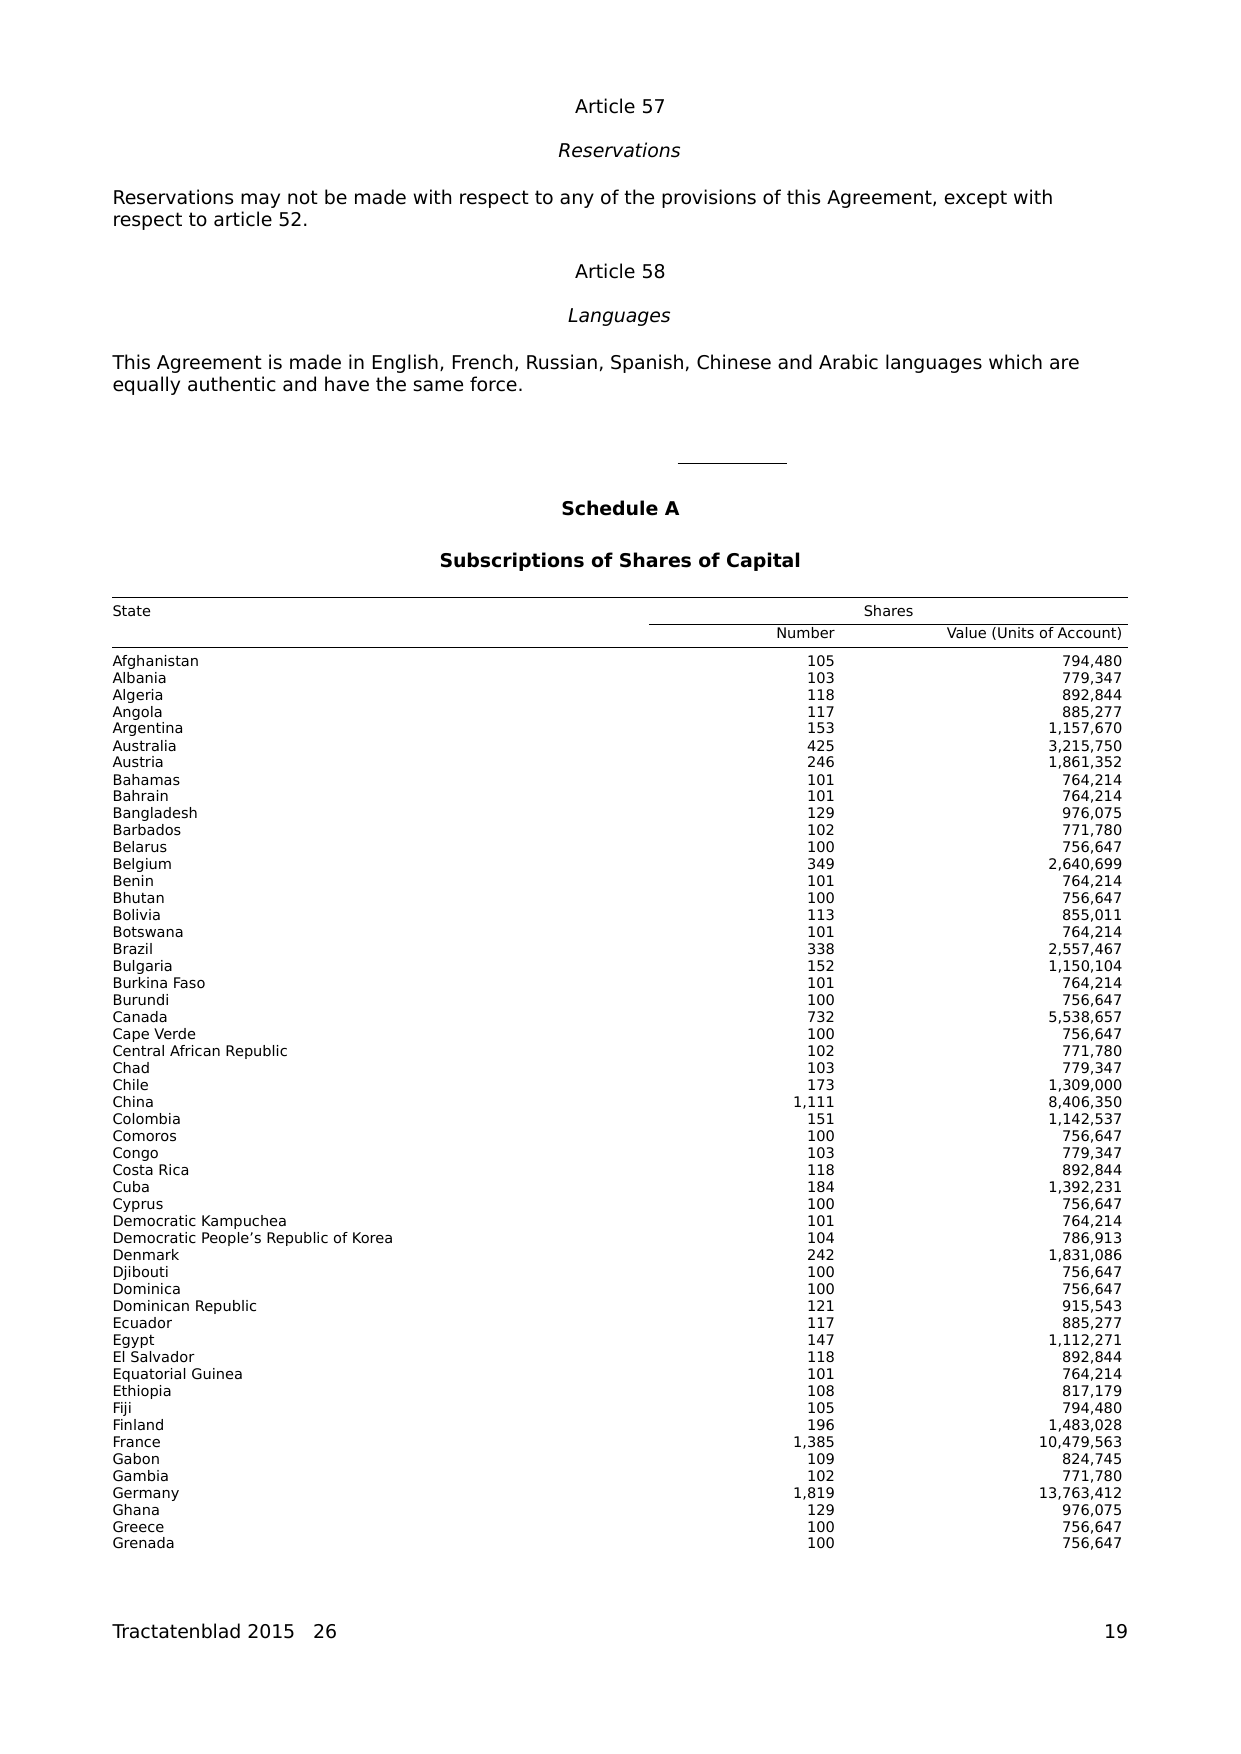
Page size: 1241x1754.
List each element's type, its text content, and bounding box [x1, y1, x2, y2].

table_cell Costa Rica [112, 1162, 649, 1179]
table_cell Congo [112, 1145, 649, 1162]
table_cell 101 [649, 1366, 840, 1383]
table_cell 764,214 [840, 1213, 1128, 1230]
table_cell 794,480 [840, 1400, 1128, 1417]
table_cell Bulgaria [112, 958, 649, 975]
table_cell 100 [649, 1281, 840, 1298]
table_cell 794,480 [840, 648, 1128, 669]
table_cell 1,157,670 [840, 720, 1128, 737]
table_cell Albania [112, 670, 649, 686]
table_cell 1,385 [649, 1434, 840, 1451]
subtitle Article 57 Reservations [112, 96, 1128, 162]
table_cell 117 [649, 1315, 840, 1332]
table_cell 1,112,271 [840, 1332, 1128, 1349]
table_cell 13,763,412 [840, 1485, 1128, 1501]
table_cell 1,309,000 [840, 1077, 1128, 1094]
table_cell 101 [649, 771, 840, 788]
table_cell Denmark [112, 1247, 649, 1264]
table_cell 104 [649, 1230, 840, 1247]
table_cell 196 [649, 1417, 840, 1433]
table_cell Comoros [112, 1128, 649, 1145]
table_cell 121 [649, 1298, 840, 1315]
table_cell 100 [649, 1264, 840, 1281]
table_cell Belarus [112, 839, 649, 856]
table_cell 779,347 [840, 1145, 1128, 1162]
table_cell Chad [112, 1060, 649, 1077]
table_cell 779,347 [840, 670, 1128, 686]
subtitle Schedule A [112, 498, 1128, 520]
table_cell Ecuador [112, 1315, 649, 1332]
table_cell 101 [649, 924, 840, 941]
subtitle Subscriptions of Shares of Capital [112, 550, 1128, 572]
table_cell 129 [649, 1501, 840, 1518]
table_cell 100 [649, 1026, 840, 1043]
table_cell 764,214 [840, 771, 1128, 788]
table_cell 1,483,028 [840, 1417, 1128, 1433]
table_cell Finland [112, 1417, 649, 1433]
table_cell 147 [649, 1332, 840, 1349]
table_cell Central African Republic [112, 1043, 649, 1060]
table_cell 101 [649, 873, 840, 890]
table_cell 764,214 [840, 975, 1128, 992]
table_cell 771,780 [840, 1468, 1128, 1484]
table_cell Bahamas [112, 771, 649, 788]
table_cell Gambia [112, 1468, 649, 1484]
table_cell 976,075 [840, 1501, 1128, 1518]
table_cell 105 [649, 1400, 840, 1417]
table_cell Gabon [112, 1451, 649, 1467]
table_cell 118 [649, 686, 840, 703]
table_cell 756,647 [840, 992, 1128, 1009]
table_cell 349 [649, 856, 840, 873]
table_cell 1,392,231 [840, 1179, 1128, 1196]
table_cell 885,277 [840, 1315, 1128, 1332]
table_cell 756,647 [840, 839, 1128, 856]
table_cell Value (Units of Account) [840, 625, 1128, 647]
table_cell Colombia [112, 1111, 649, 1128]
table_cell El Salvador [112, 1349, 649, 1366]
table_cell 885,277 [840, 704, 1128, 720]
table_cell 100 [649, 1519, 840, 1535]
table_cell 2,640,699 [840, 856, 1128, 873]
table_cell 892,844 [840, 686, 1128, 703]
table_cell Brazil [112, 941, 649, 958]
table_cell 102 [649, 1043, 840, 1060]
table_cell Number [649, 625, 840, 647]
table_cell Democratic People’s Republic of Korea [112, 1230, 649, 1247]
table_cell 1,831,086 [840, 1247, 1128, 1264]
table_cell Benin [112, 873, 649, 890]
table_cell Afghanistan [112, 648, 649, 669]
table_header Shares [649, 598, 1128, 624]
table_cell Egypt [112, 1332, 649, 1349]
text Reservations may not be made with respect to any of the provisions of this Agreement, except with respect to article 52. [112, 187, 1128, 231]
table_cell 103 [649, 1060, 840, 1077]
table_cell 103 [649, 670, 840, 686]
table_cell Germany [112, 1485, 649, 1501]
table_cell Canada [112, 1009, 649, 1026]
table_cell 101 [649, 1213, 840, 1230]
table_cell 892,844 [840, 1162, 1128, 1179]
table_cell Belgium [112, 856, 649, 873]
table_cell 108 [649, 1383, 840, 1399]
table_cell 338 [649, 941, 840, 958]
table_cell 756,647 [840, 1196, 1128, 1213]
table_cell Ghana [112, 1501, 649, 1518]
table_cell 855,011 [840, 907, 1128, 924]
table_cell 779,347 [840, 1060, 1128, 1077]
table_cell Ethiopia [112, 1383, 649, 1399]
table_cell Austria [112, 754, 649, 771]
table_cell Chile [112, 1077, 649, 1094]
table_cell Cyprus [112, 1196, 649, 1213]
table_cell 756,647 [840, 1264, 1128, 1281]
table_cell 756,647 [840, 890, 1128, 907]
table_cell Burundi [112, 992, 649, 1009]
table_cell 824,745 [840, 1451, 1128, 1467]
table_cell 151 [649, 1111, 840, 1128]
table_cell 101 [649, 975, 840, 992]
table_cell Dominica [112, 1281, 649, 1298]
table_cell 756,647 [840, 1026, 1128, 1043]
table_cell 102 [649, 822, 840, 839]
table_cell 3,215,750 [840, 738, 1128, 754]
table_cell 764,214 [840, 1366, 1128, 1383]
table_cell 756,647 [840, 1535, 1128, 1552]
table_cell 129 [649, 805, 840, 822]
table_cell 915,543 [840, 1298, 1128, 1315]
table_cell 1,819 [649, 1485, 840, 1501]
table_cell Grenada [112, 1535, 649, 1552]
table_cell 1,861,352 [840, 754, 1128, 771]
table_cell Equatorial Guinea [112, 1366, 649, 1383]
table_cell 100 [649, 992, 840, 1009]
table_cell 976,075 [840, 805, 1128, 822]
table_cell Bolivia [112, 907, 649, 924]
table_cell 246 [649, 754, 840, 771]
table_cell Cape Verde [112, 1026, 649, 1043]
table_cell 173 [649, 1077, 840, 1094]
subtitle Article 58 Languages [112, 261, 1128, 327]
table_cell 1,150,104 [840, 958, 1128, 975]
table_cell 100 [649, 1535, 840, 1552]
table_cell 184 [649, 1179, 840, 1196]
table_cell Bahrain [112, 788, 649, 805]
table_cell 153 [649, 720, 840, 737]
table_cell Dominican Republic [112, 1298, 649, 1315]
table_cell 10,479,563 [840, 1434, 1128, 1451]
table_cell 118 [649, 1349, 840, 1366]
table_cell 101 [649, 788, 840, 805]
table_cell Botswana [112, 924, 649, 941]
table_cell 756,647 [840, 1519, 1128, 1535]
table_cell 764,214 [840, 788, 1128, 805]
table_cell 100 [649, 1128, 840, 1145]
table_cell 100 [649, 839, 840, 856]
table_cell 100 [649, 890, 840, 907]
table_cell 1,111 [649, 1094, 840, 1111]
table_cell 118 [649, 1162, 840, 1179]
table_cell Angola [112, 704, 649, 720]
table_cell France [112, 1434, 649, 1451]
table_cell Australia [112, 738, 649, 754]
table_cell Djibouti [112, 1264, 649, 1281]
table_cell Cuba [112, 1179, 649, 1196]
table_cell 425 [649, 738, 840, 754]
table_cell 2,557,467 [840, 941, 1128, 958]
table_cell 152 [649, 958, 840, 975]
table_cell 100 [649, 1196, 840, 1213]
table_cell 103 [649, 1145, 840, 1162]
table_cell Argentina [112, 720, 649, 737]
table_cell 771,780 [840, 822, 1128, 839]
table_cell China [112, 1094, 649, 1111]
table_cell 105 [649, 648, 840, 669]
table_cell 892,844 [840, 1349, 1128, 1366]
table_cell Greece [112, 1519, 649, 1535]
table_cell Barbados [112, 822, 649, 839]
table_cell 764,214 [840, 873, 1128, 890]
table_cell Bangladesh [112, 805, 649, 822]
table_cell 771,780 [840, 1043, 1128, 1060]
table_cell 113 [649, 907, 840, 924]
table_cell Fiji [112, 1400, 649, 1417]
text This Agreement is made in English, French, Russian, Spanish, Chinese and Arabic languages which are equally authentic and have the same force. [112, 352, 1128, 396]
table_cell [112, 624, 649, 647]
table_cell 1,142,537 [840, 1111, 1128, 1128]
table_cell 8,406,350 [840, 1094, 1128, 1111]
table_cell 732 [649, 1009, 840, 1026]
table_cell 756,647 [840, 1128, 1128, 1145]
table_cell 117 [649, 704, 840, 720]
table_cell 102 [649, 1468, 840, 1484]
table_cell 109 [649, 1451, 840, 1467]
table_cell 817,179 [840, 1383, 1128, 1399]
table_cell 5,538,657 [840, 1009, 1128, 1026]
table_cell 786,913 [840, 1230, 1128, 1247]
table_cell Algeria [112, 686, 649, 703]
table_cell 242 [649, 1247, 840, 1264]
table_cell 756,647 [840, 1281, 1128, 1298]
table_cell Bhutan [112, 890, 649, 907]
table_cell Democratic Kampuchea [112, 1213, 649, 1230]
table_cell 764,214 [840, 924, 1128, 941]
table_cell Burkina Faso [112, 975, 649, 992]
table_header State [112, 598, 649, 624]
